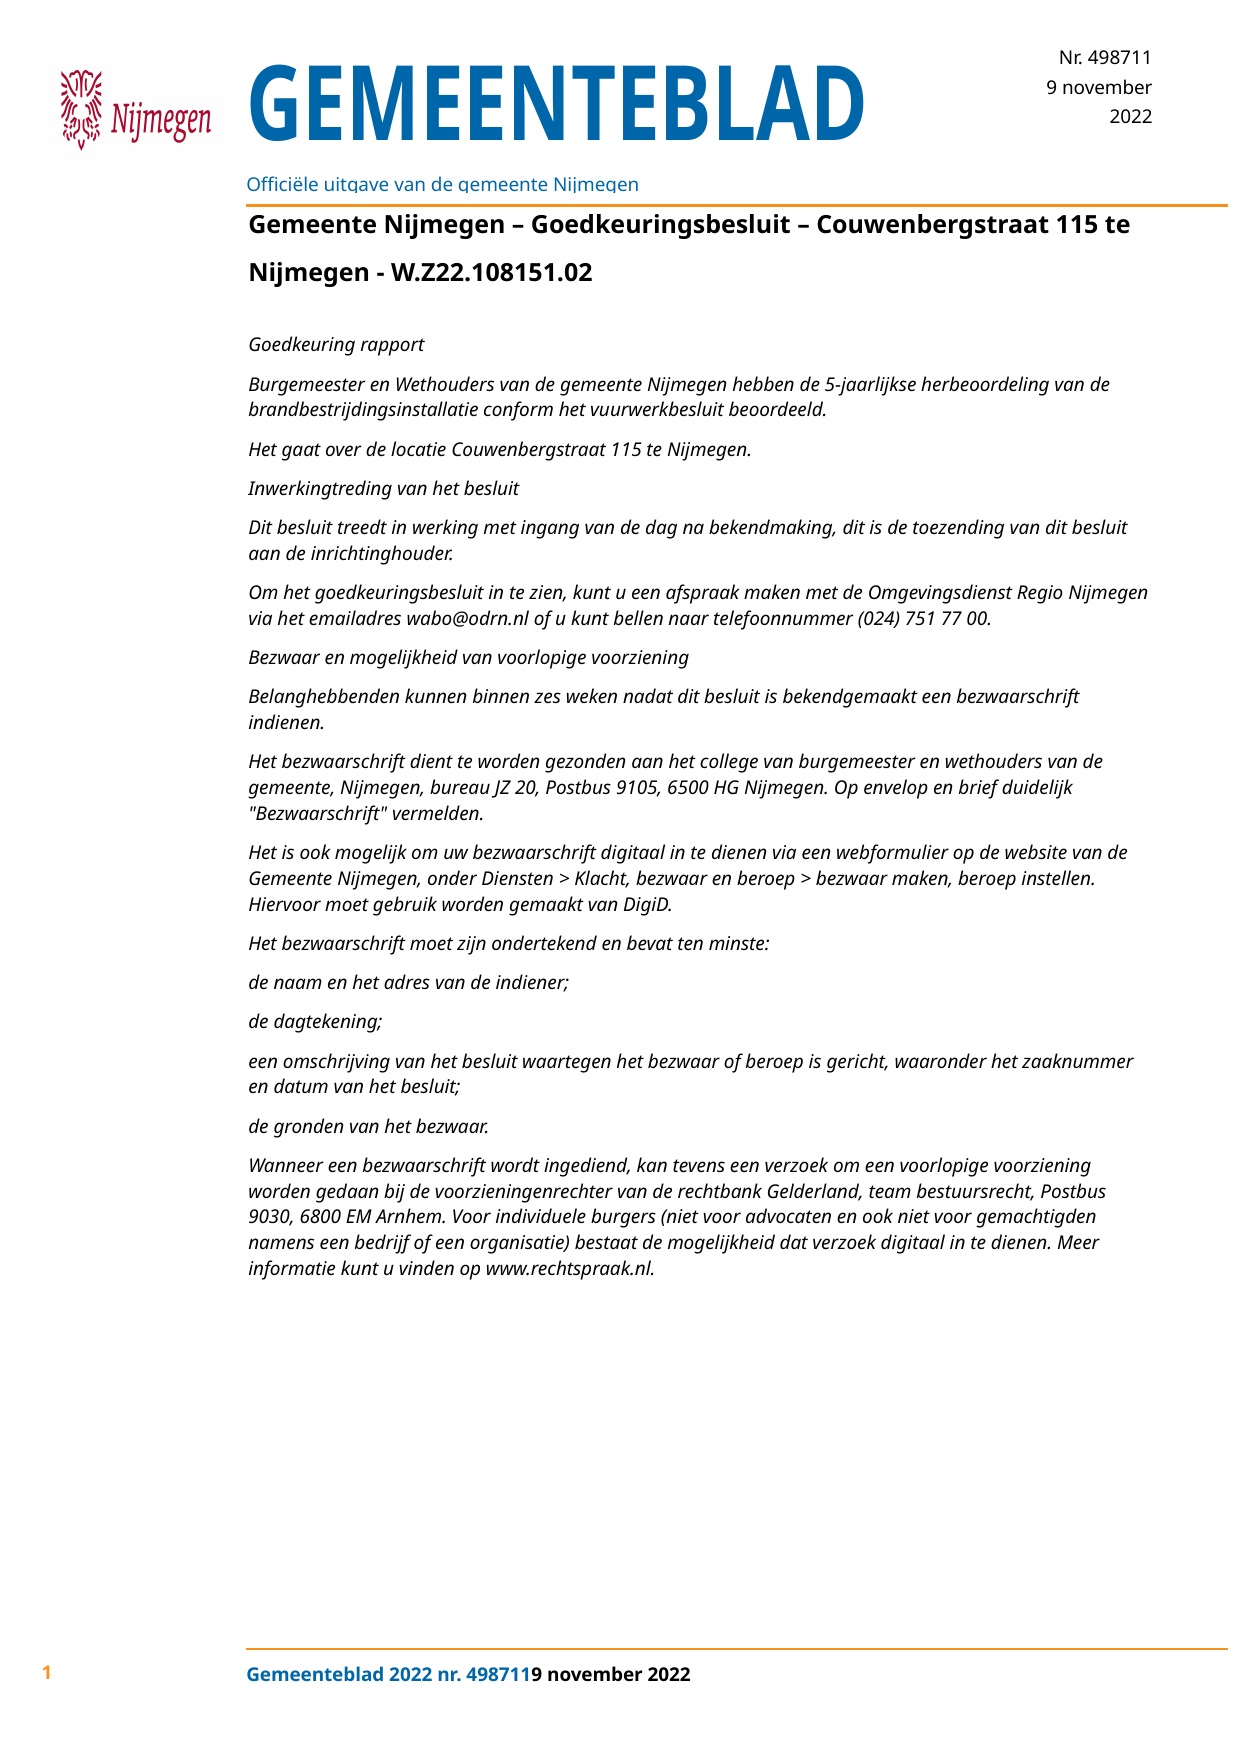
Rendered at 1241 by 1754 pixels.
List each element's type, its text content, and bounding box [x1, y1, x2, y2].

text Wanneer een bezwaarschrift wordt ingediend, kan tevens een verzoek om een voorlopige voorziening worden gedaan bij de voorzieningenrechter van de rechtbank Gelderland, team bestuursrecht, Postbus 9030, 6800 EM Arnhem. Voor individuele burgers (niet voor advocaten en ook niet voor gemachtigden namens een bedrijf of een organisatie) bestaat de mogelijkheid dat verzoek digitaal in te dienen. Meer informatie kunt u vinden op www.rechtspraak.nl. [248, 1152, 1152, 1281]
text de gronden van het bezwaar. [248, 1113, 1152, 1138]
text Het bezwaarschrift dient te worden gezonden aan het college van burgemeester en wethouders van de gemeente, Nijmegen, bureau JZ 20, Postbus 9105, 6500 HG Nijmegen. Op envelop en brief duidelijk "Bezwaarschrift" vermelden. [248, 748, 1152, 826]
picture [41, 47, 231, 172]
text Burgemeester en Wethouders van de gemeente Nijmegen hebben de 5-jaarlijkse herbeoordeling van de brandbestrijdingsinstallatie conform het vuurwerkbesluit beoordeeld. [248, 371, 1152, 422]
text Om het goedkeuringsbesluit in te zien, kunt u een afspraak maken met de Omgevingsdienst Regio Nijmegen via het emailadres wabo@odrn.nl of u kunt bellen naar telefoonnummer (024) 751 77 00. [248, 579, 1152, 631]
text Het bezwaarschrift moet zijn ondertekend en bevat ten minste: [248, 930, 1152, 956]
text een omschrijving van het besluit waartegen het bezwaar of beroep is gericht, waaronder het zaaknummer en datum van het besluit; [248, 1048, 1152, 1099]
text Belanghebbenden kunnen binnen zes weken nadat dit besluit is bekendgemaakt een bezwaarschrift indienen. [248, 683, 1152, 735]
text Dit besluit treedt in werking met ingang van de dag na bekendmaking, dit is de toezending van dit besluit aan de inrichtinghouder. [248, 514, 1152, 566]
text Gemeente Nijmegen – Goedkeuringsbesluit – Couwenbergstraat 115 te Nijmegen - W.Z22.108151.02 [248, 207, 1152, 288]
text Het is ook mogelijk om uw bezwaarschrift digitaal in te dienen via een webformulier op de website van de Gemeente Nijmegen, onder Diensten > Klacht, bezwaar en beroep > bezwaar maken, beroep instellen. Hiervoor moet gebruik worden gemaakt van DigiD. [248, 839, 1152, 916]
text Bezwaar en mogelijkheid van voorlopige voorziening [248, 644, 1152, 670]
text Het gaat over de locatie Couwenbergstraat 115 te Nijmegen. [248, 436, 1152, 461]
text de naam en het adres van de indiener; [248, 969, 1152, 995]
text Goedkeuring rapport [248, 331, 1152, 357]
text de dagtekening; [248, 1008, 1152, 1034]
text Inwerkingtreding van het besluit [248, 475, 1152, 501]
